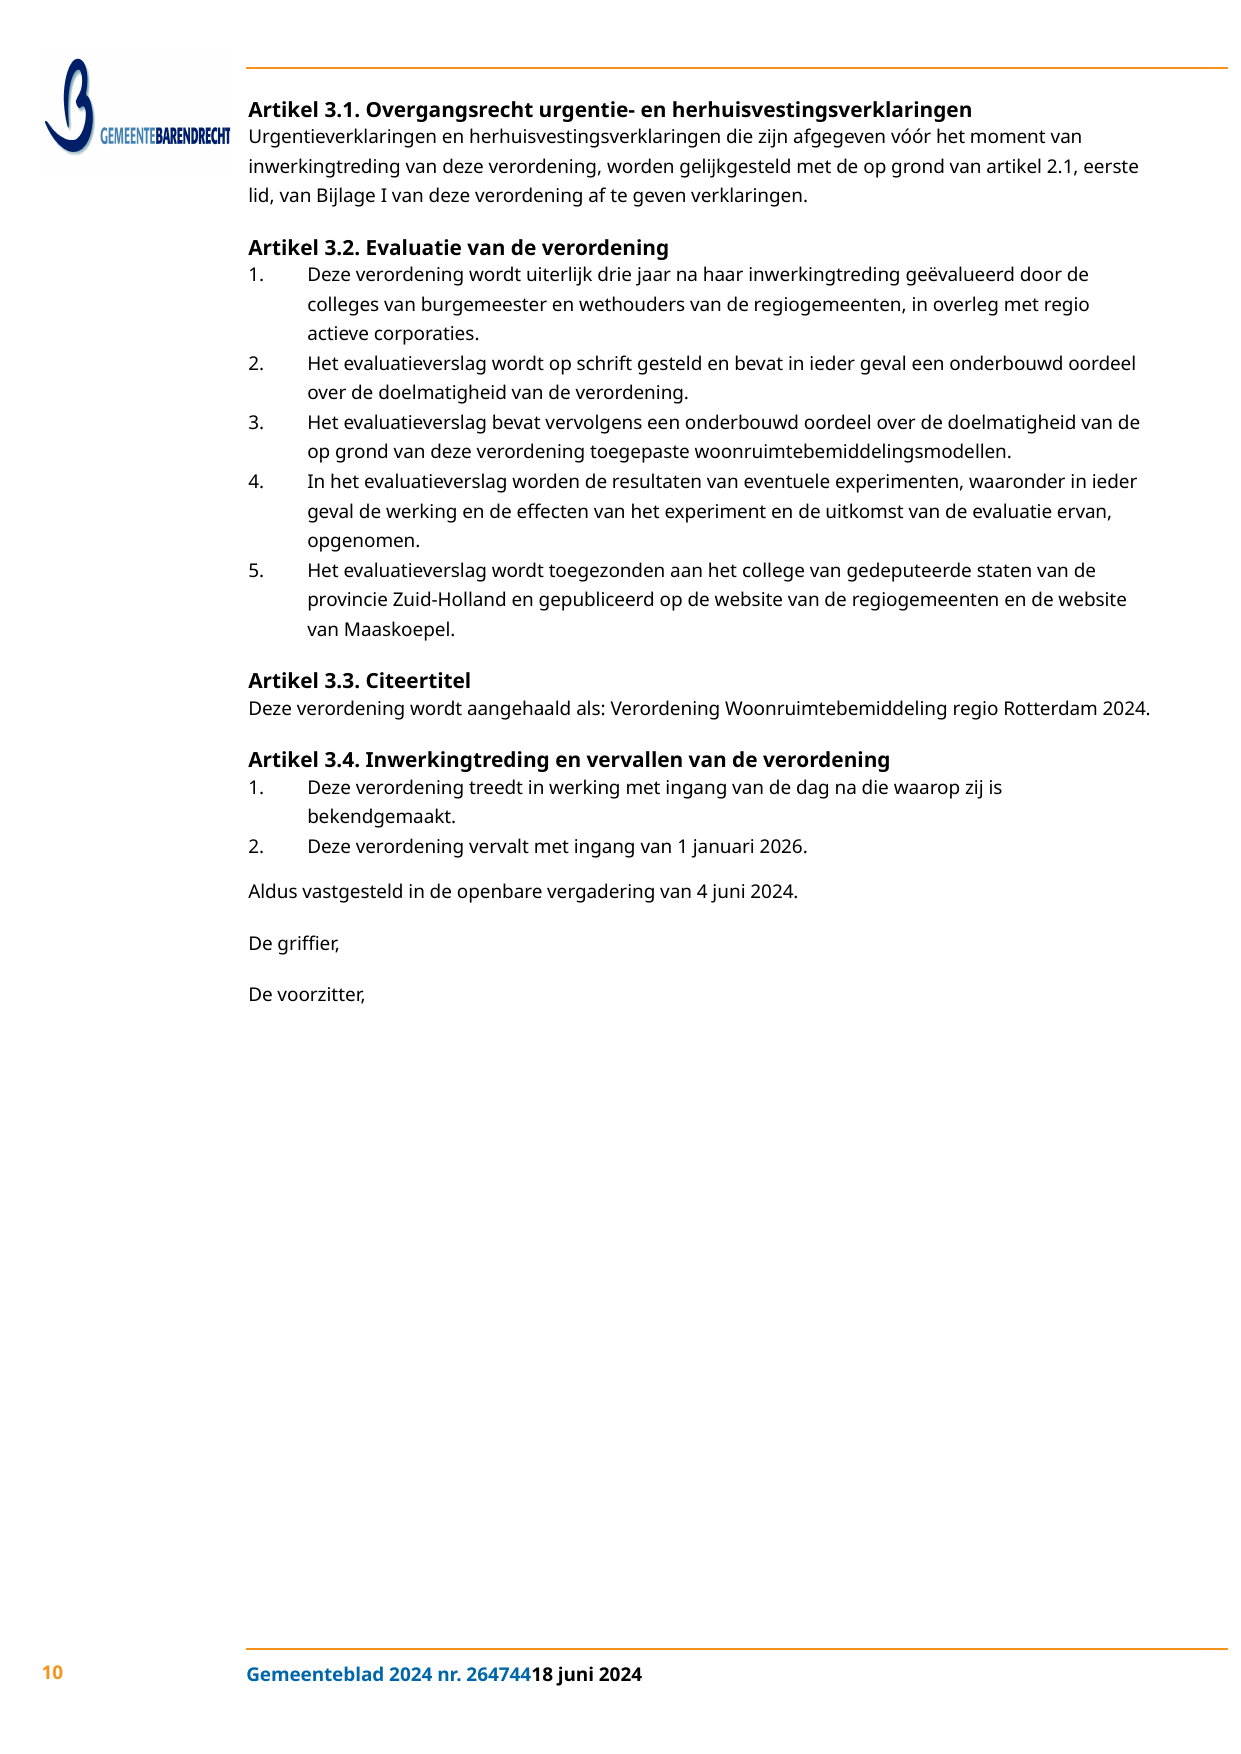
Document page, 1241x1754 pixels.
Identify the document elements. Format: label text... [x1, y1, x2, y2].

text Deze verordening wordt aangehaald als: Verordening Woonruimtebemiddeling regio Rotterdam 2024. [248, 695, 1152, 721]
picture [41, 47, 231, 172]
list In het evaluatieverslag worden de resultaten van eventuele experimenten, waaronder in ieder geval de werking en de effecten van het experiment en de uitkomst van de evaluatie ervan, opgenomen. [248, 468, 1152, 553]
list Het evaluatieverslag wordt toegezonden aan het college van gedeputeerde staten van de provincie Zuid-Holland en gepubliceerd op de website van de regiogemeenten en de website van Maaskoepel. [248, 557, 1152, 642]
text Artikel 3.3. Citeertitel [248, 667, 1152, 695]
text Artikel 3.1. Overgangsrecht urgentie- en herhuisvestingsverklaringen [248, 95, 1152, 123]
text Artikel 3.2. Evaluatie van de verordening [248, 233, 1152, 261]
text Aldus vastgesteld in de openbare vergadering van 4 juni 2024. [248, 879, 1152, 904]
list Het evaluatieverslag bevat vervolgens een onderbouwd oordeel over de doelmatigheid van de op grond van deze verordening toegepaste woonruimtebemiddelingsmodellen. [248, 409, 1152, 464]
text Artikel 3.4. Inwerkingtreding en vervallen van de verordening [248, 746, 1152, 774]
list Deze verordening vervalt met ingang van 1 januari 2026. [248, 833, 1152, 859]
list Deze verordening treedt in werking met ingang van de dag na die waarop zij is bekendgemaakt. [248, 774, 1152, 829]
list Het evaluatieverslag wordt op schrift gesteld en bevat in ieder geval een onderbouwd oordeel over de doelmatigheid van de verordening. [248, 350, 1152, 405]
text Urgentieverklaringen en herhuisvestingsverklaringen die zijn afgegeven vóór het moment van inwerkingtreding van deze verordening, worden gelijkgesteld met de op grond van artikel 2.1, eerste lid, van Bijlage I van deze verordening af te geven verklaringen. [248, 123, 1152, 208]
text De griffier, [248, 930, 1152, 956]
text De voorzitter, [248, 982, 1152, 1007]
list Deze verordening wordt uiterlijk drie jaar na haar inwerkingtreding geëvalueerd door de colleges van burgemeester en wethouders van de regiogemeenten, in overleg met regio actieve corporaties. [248, 261, 1152, 346]
